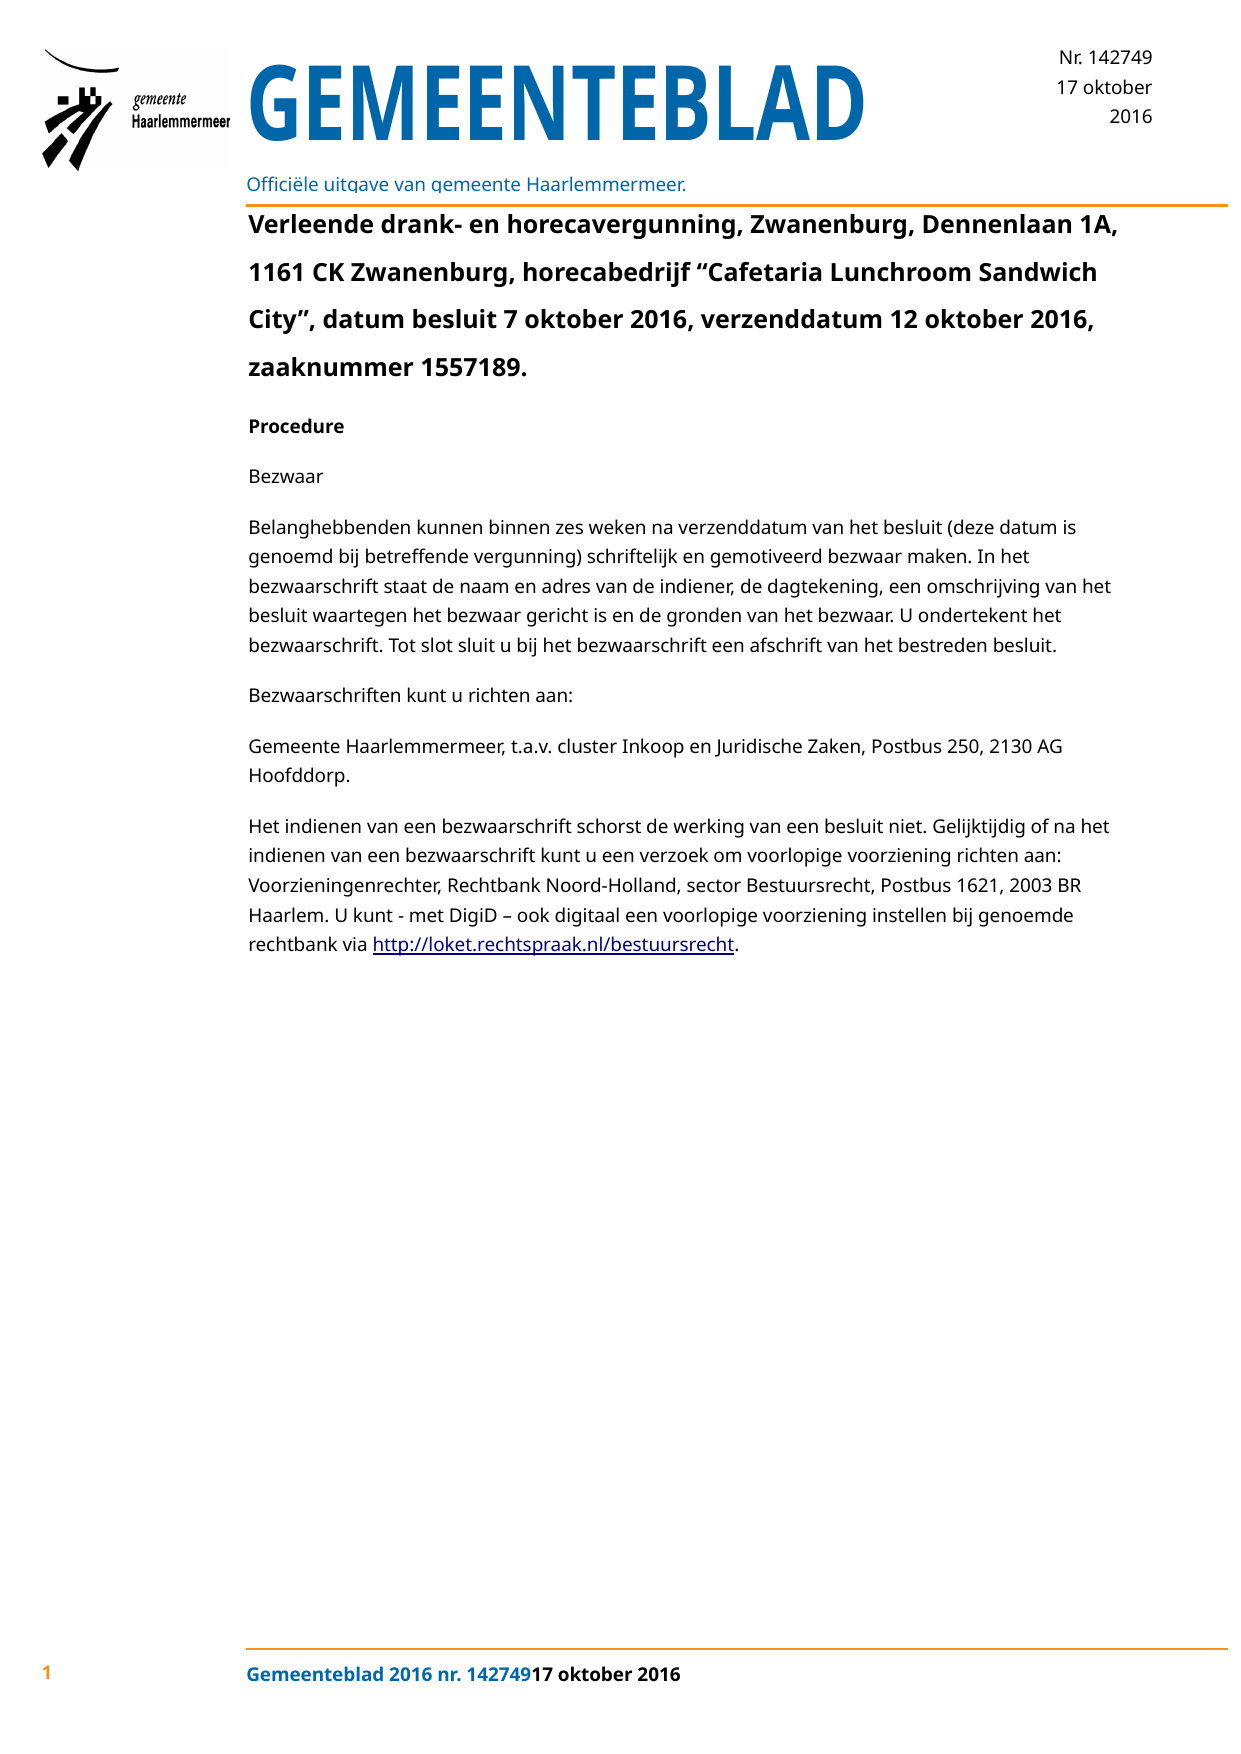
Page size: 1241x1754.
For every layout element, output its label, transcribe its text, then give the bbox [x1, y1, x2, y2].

text Bezwaar [248, 463, 1152, 489]
text Procedure [248, 413, 1152, 439]
text Verleende drank- en horecavergunning, Zwanenburg, Dennenlaan 1A, 1161 CK Zwanenburg, horecabedrijf “Cafetaria Lunchroom Sandwich City”, datum besluit 7 oktober 2016, verzenddatum 12 oktober 2016, zaaknummer 1557189. [248, 207, 1152, 384]
text Het indienen van een bezwaarschrift schorst de werking van een besluit niet. Gelijktijdig of na het indienen van een bezwaarschrift kunt u een verzoek om voorlopige voorziening richten aan: Voorzieningenrechter, Rechtbank Noord-Holland, sector Bestuursrecht, Postbus 1621, 2003 BR Haarlem. U kunt - met DigiD – ook digitaal een voorlopige voorziening instellen bij genoemde rechtbank via http://loket.rechtspraak.nl/bestuursrecht. [248, 813, 1152, 957]
text Bezwaarschriften kunt u richten aan: [248, 683, 1152, 708]
text Gemeente Haarlemmermeer, t.a.v. cluster Inkoop en Juridische Zaken, Postbus 250, 2130 AG Hoofddorp. [248, 733, 1152, 788]
picture [41, 47, 231, 172]
text Belanghebbenden kunnen binnen zes weken na verzenddatum van het besluit (deze datum is genoemd bij betreffende vergunning) schriftelijk en gemotiveerd bezwaar maken. In het bezwaarschrift staat de naam en adres van de indiener, de dagtekening, een omschrijving van het besluit waartegen het bezwaar gericht is en de gronden van het bezwaar. U ondertekent het bezwaarschrift. Tot slot sluit u bij het bezwaarschrift een afschrift van het bestreden besluit. [248, 514, 1152, 658]
